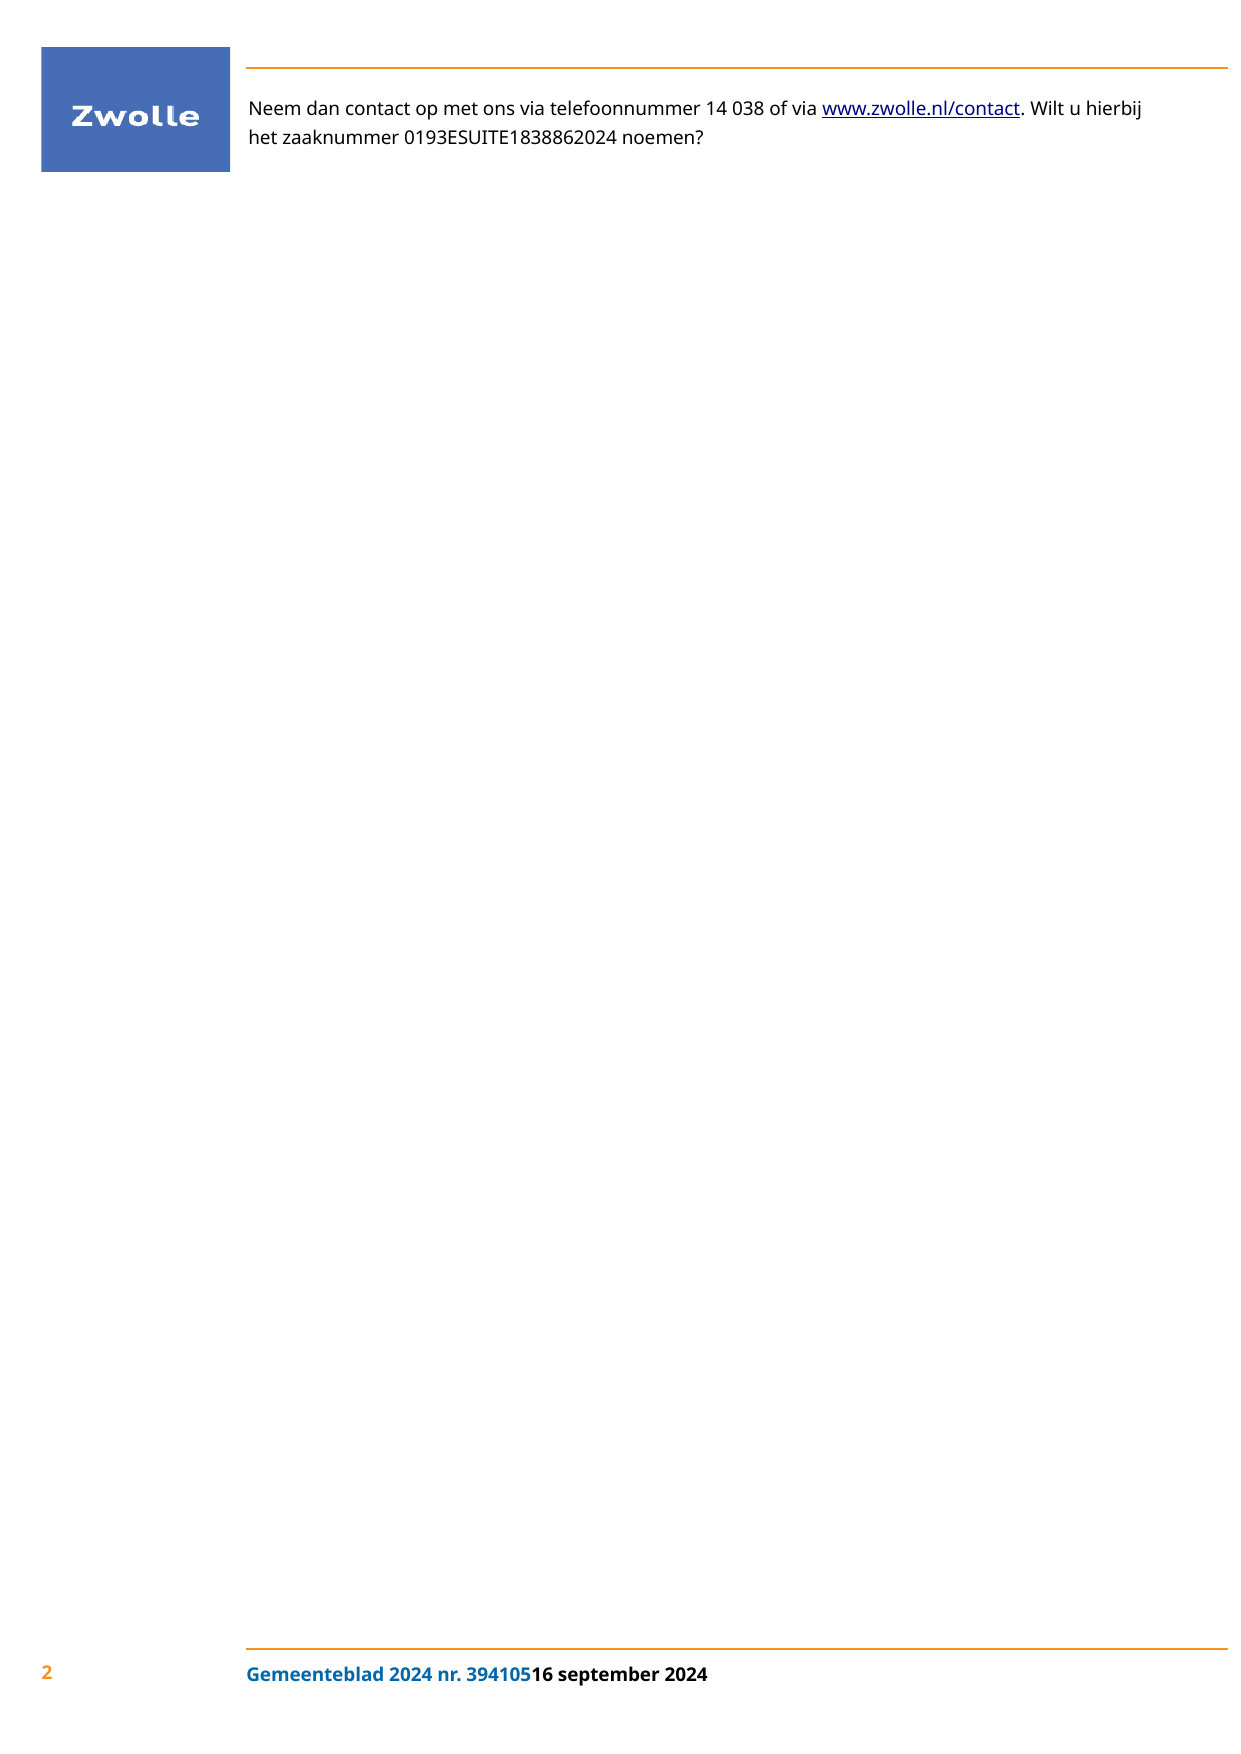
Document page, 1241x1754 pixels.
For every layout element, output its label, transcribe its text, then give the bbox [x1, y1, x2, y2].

picture [41, 47, 231, 172]
text Neem dan contact op met ons via telefoonnummer 14 038 of via www.zwolle.nl/contact. Wilt u hierbij het zaaknummer 0193ESUITE1838862024 noemen? [248, 95, 1152, 150]
